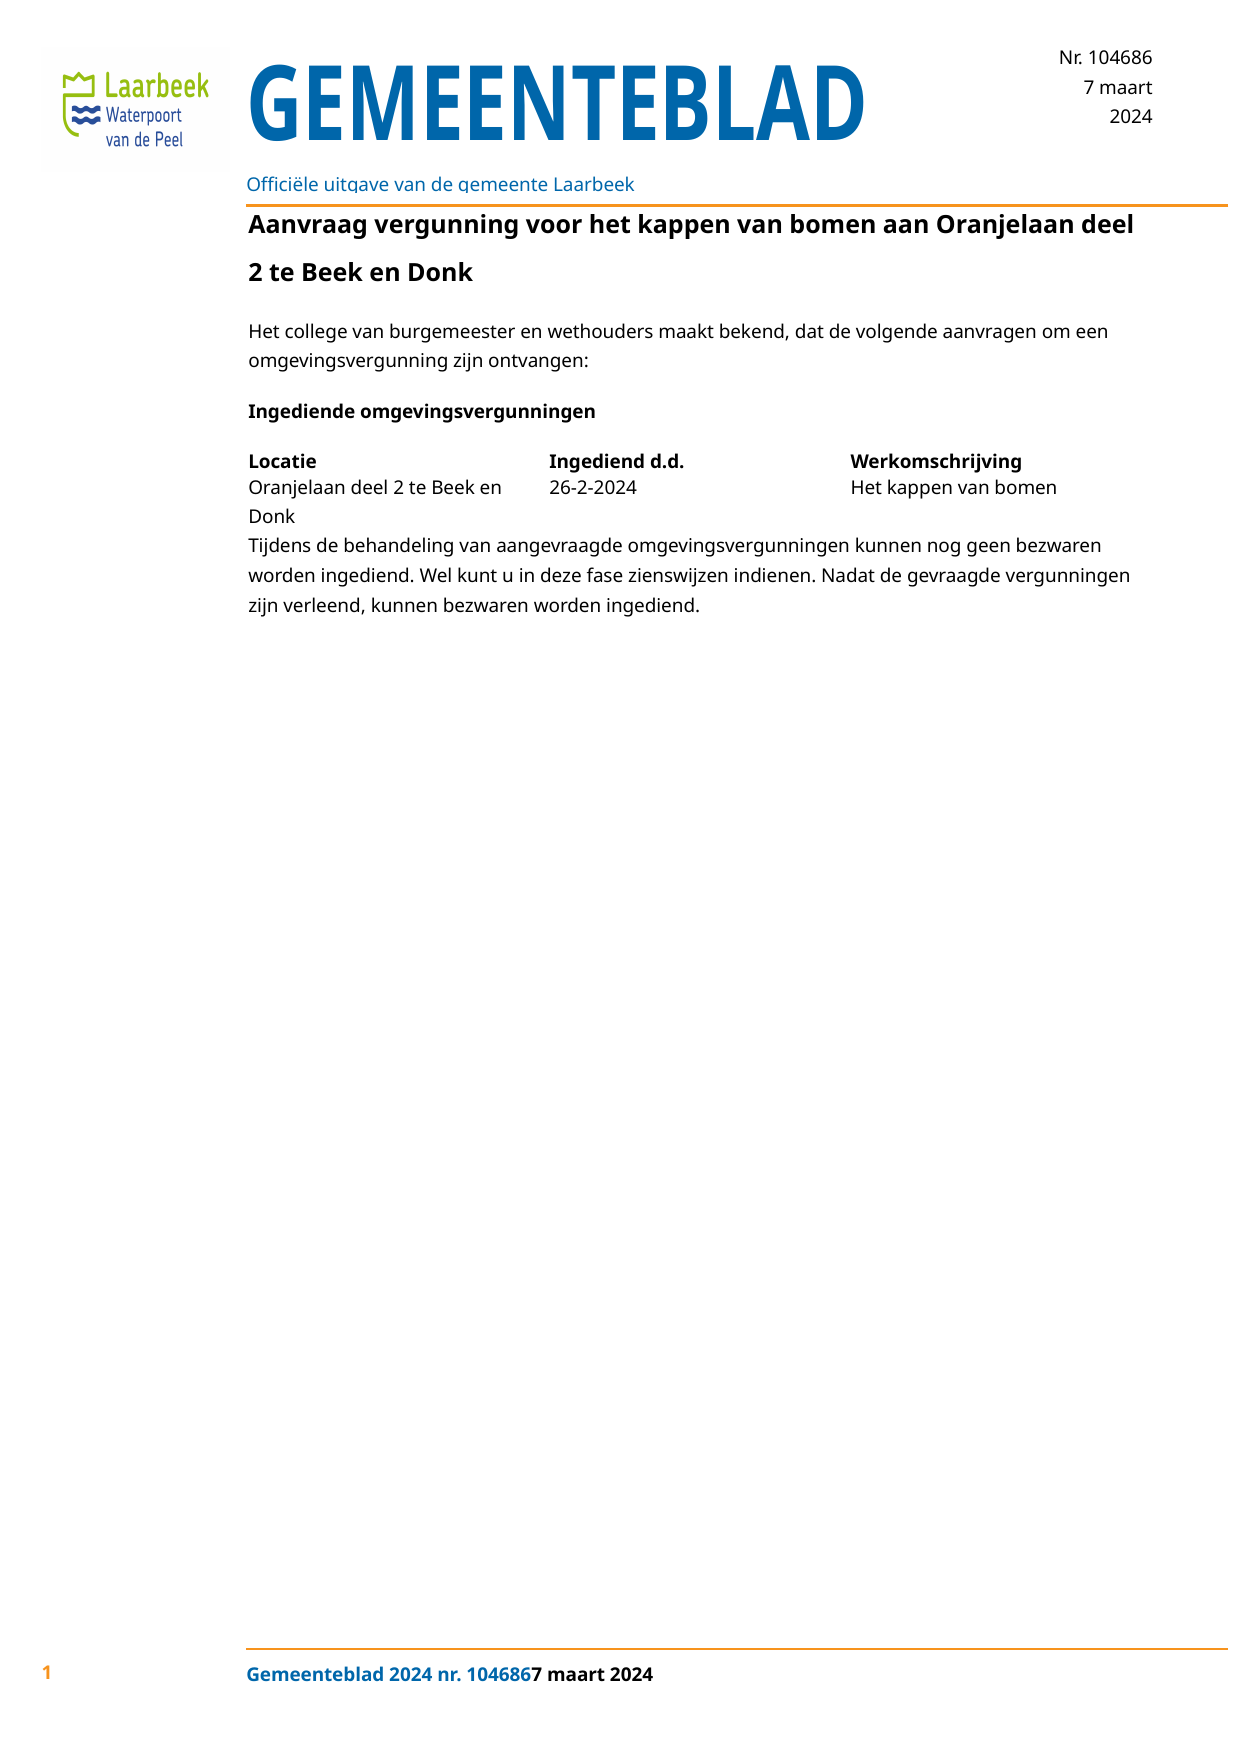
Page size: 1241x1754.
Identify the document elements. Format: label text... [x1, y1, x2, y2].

table_cell Het kappen van bomen [850, 474, 1152, 529]
table_header Locatie [248, 449, 549, 474]
picture [41, 47, 231, 172]
text Aanvraag vergunning voor het kappen van bomen aan Oranjelaan deel 2 te Beek en Donk [248, 207, 1152, 288]
text Ingediende omgevingsvergunningen [248, 398, 1152, 424]
table_header Werkomschrijving [850, 449, 1152, 474]
table_cell 26-2-2024 [549, 474, 850, 529]
text Het college van burgemeester en wethouders maakt bekend, dat de volgende aanvragen om een omgevingsvergunning zijn ontvangen: [248, 318, 1152, 373]
table_cell Oranjelaan deel 2 te Beek en Donk [248, 474, 549, 529]
table_header Ingediend d.d. [549, 449, 850, 474]
text Tijdens de behandeling van aangevraagde omgevingsvergunningen kunnen nog geen bezwaren worden ingediend. Wel kunt u in deze fase zienswijzen indienen. Nadat de gevraagde vergunningen zijn verleend, kunnen bezwaren worden ingediend. [248, 533, 1152, 618]
